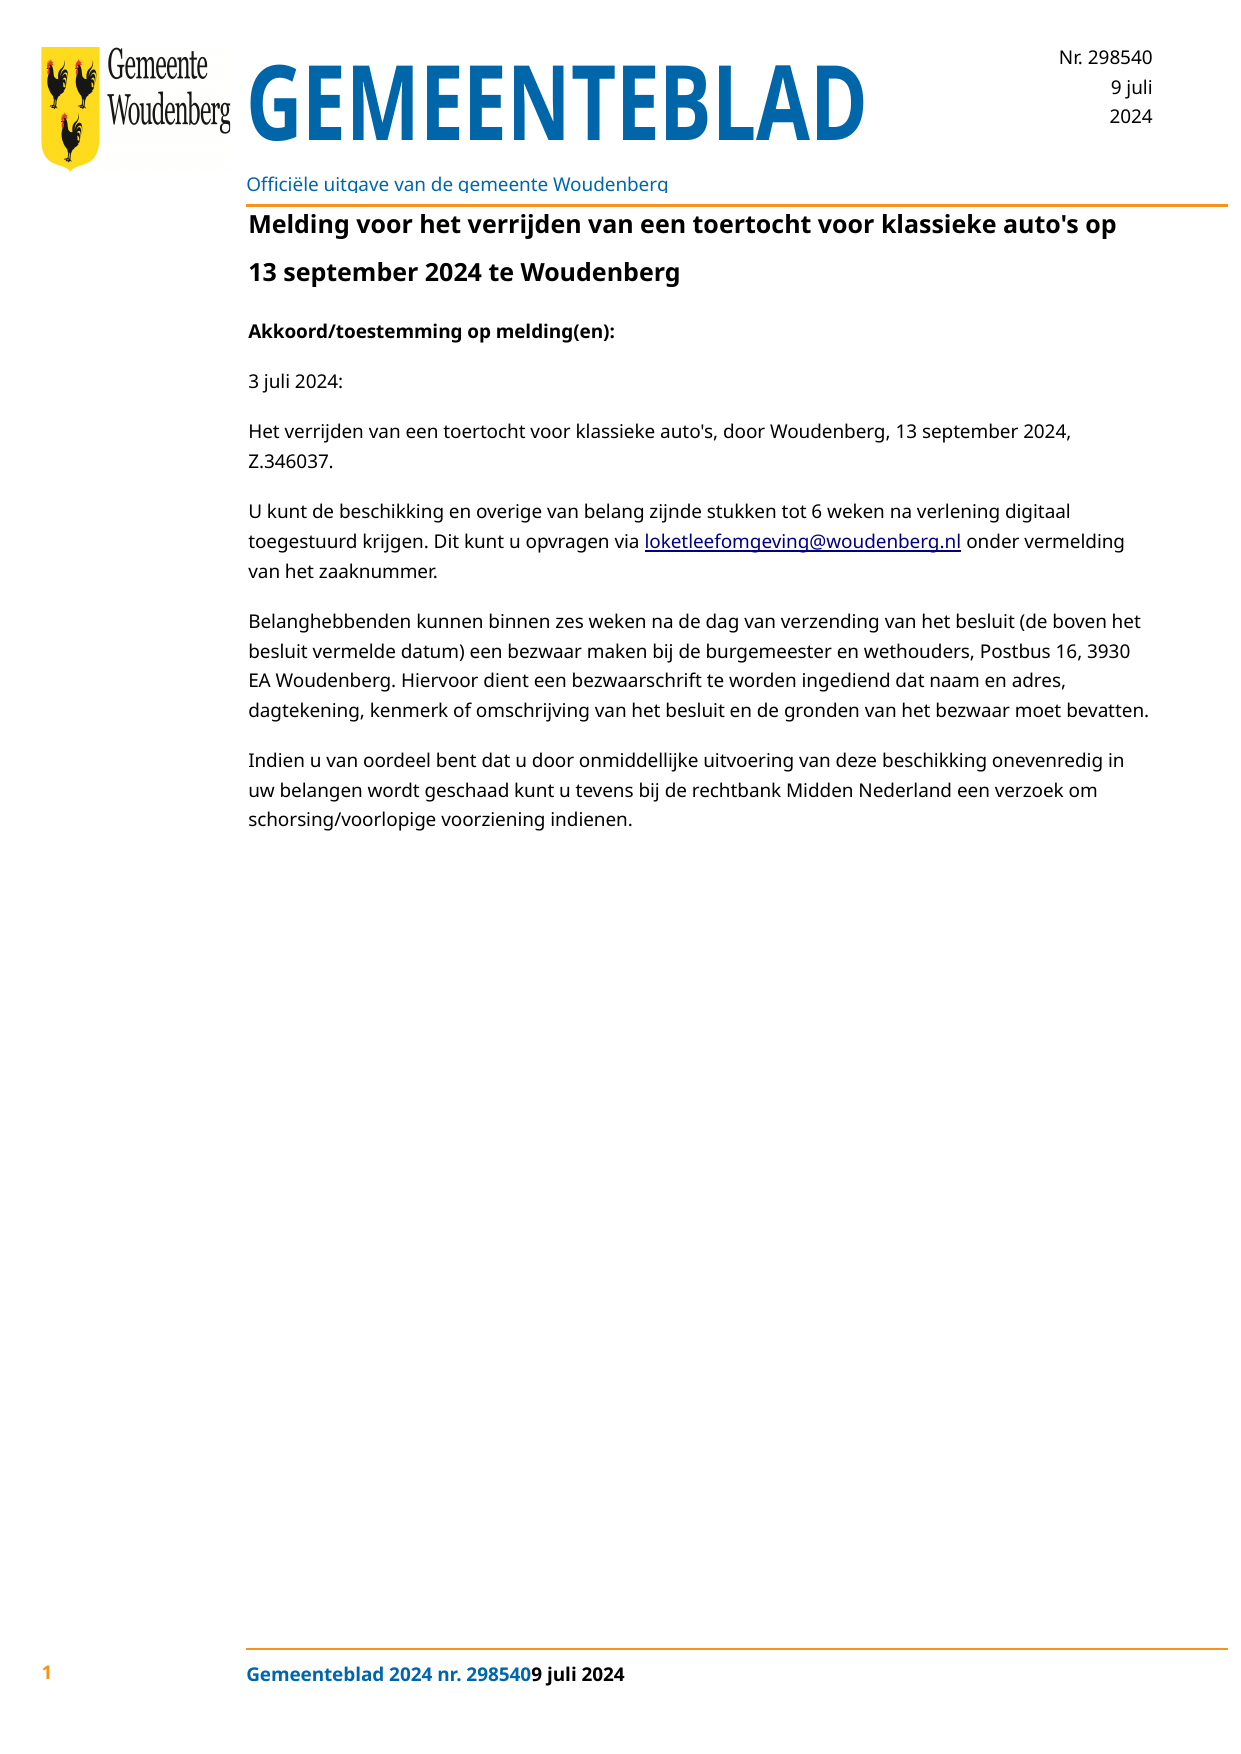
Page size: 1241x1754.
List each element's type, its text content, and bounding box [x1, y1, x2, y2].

text 3 juli 2024: [248, 368, 1152, 394]
text Het verrijden van een toertocht voor klassieke auto's, door Woudenberg, 13 september 2024, Z.346037. [248, 419, 1152, 474]
text Melding voor het verrijden van een toertocht voor klassieke auto's op 13 september 2024 te Woudenberg [248, 207, 1152, 288]
text Belanghebbenden kunnen binnen zes weken na de dag van verzending van het besluit (de boven het besluit vermelde datum) een bezwaar maken bij de burgemeester en wethouders, Postbus 16, 3930 EA Woudenberg. Hiervoor dient een bezwaarschrift te worden ingediend dat naam en adres, dagtekening, kenmerk of omschrijving van het besluit en de gronden van het bezwaar moet bevatten. [248, 608, 1152, 723]
text Akkoord/toestemming op melding(en): [248, 318, 1152, 344]
text Indien u van oordeel bent dat u door onmiddellijke uitvoering van deze beschikking onevenredig in uw belangen wordt geschaad kunt u tevens bij de rechtbank Midden Nederland een verzoek om schorsing/voorlopige voorziening indienen. [248, 747, 1152, 832]
picture [41, 47, 231, 172]
text U kunt de beschikking en overige van belang zijnde stukken tot 6 weken na verlening digitaal toegestuurd krijgen. Dit kunt u opvragen via loketleefomgeving@woudenberg.nl onder vermelding van het zaaknummer. [248, 499, 1152, 584]
